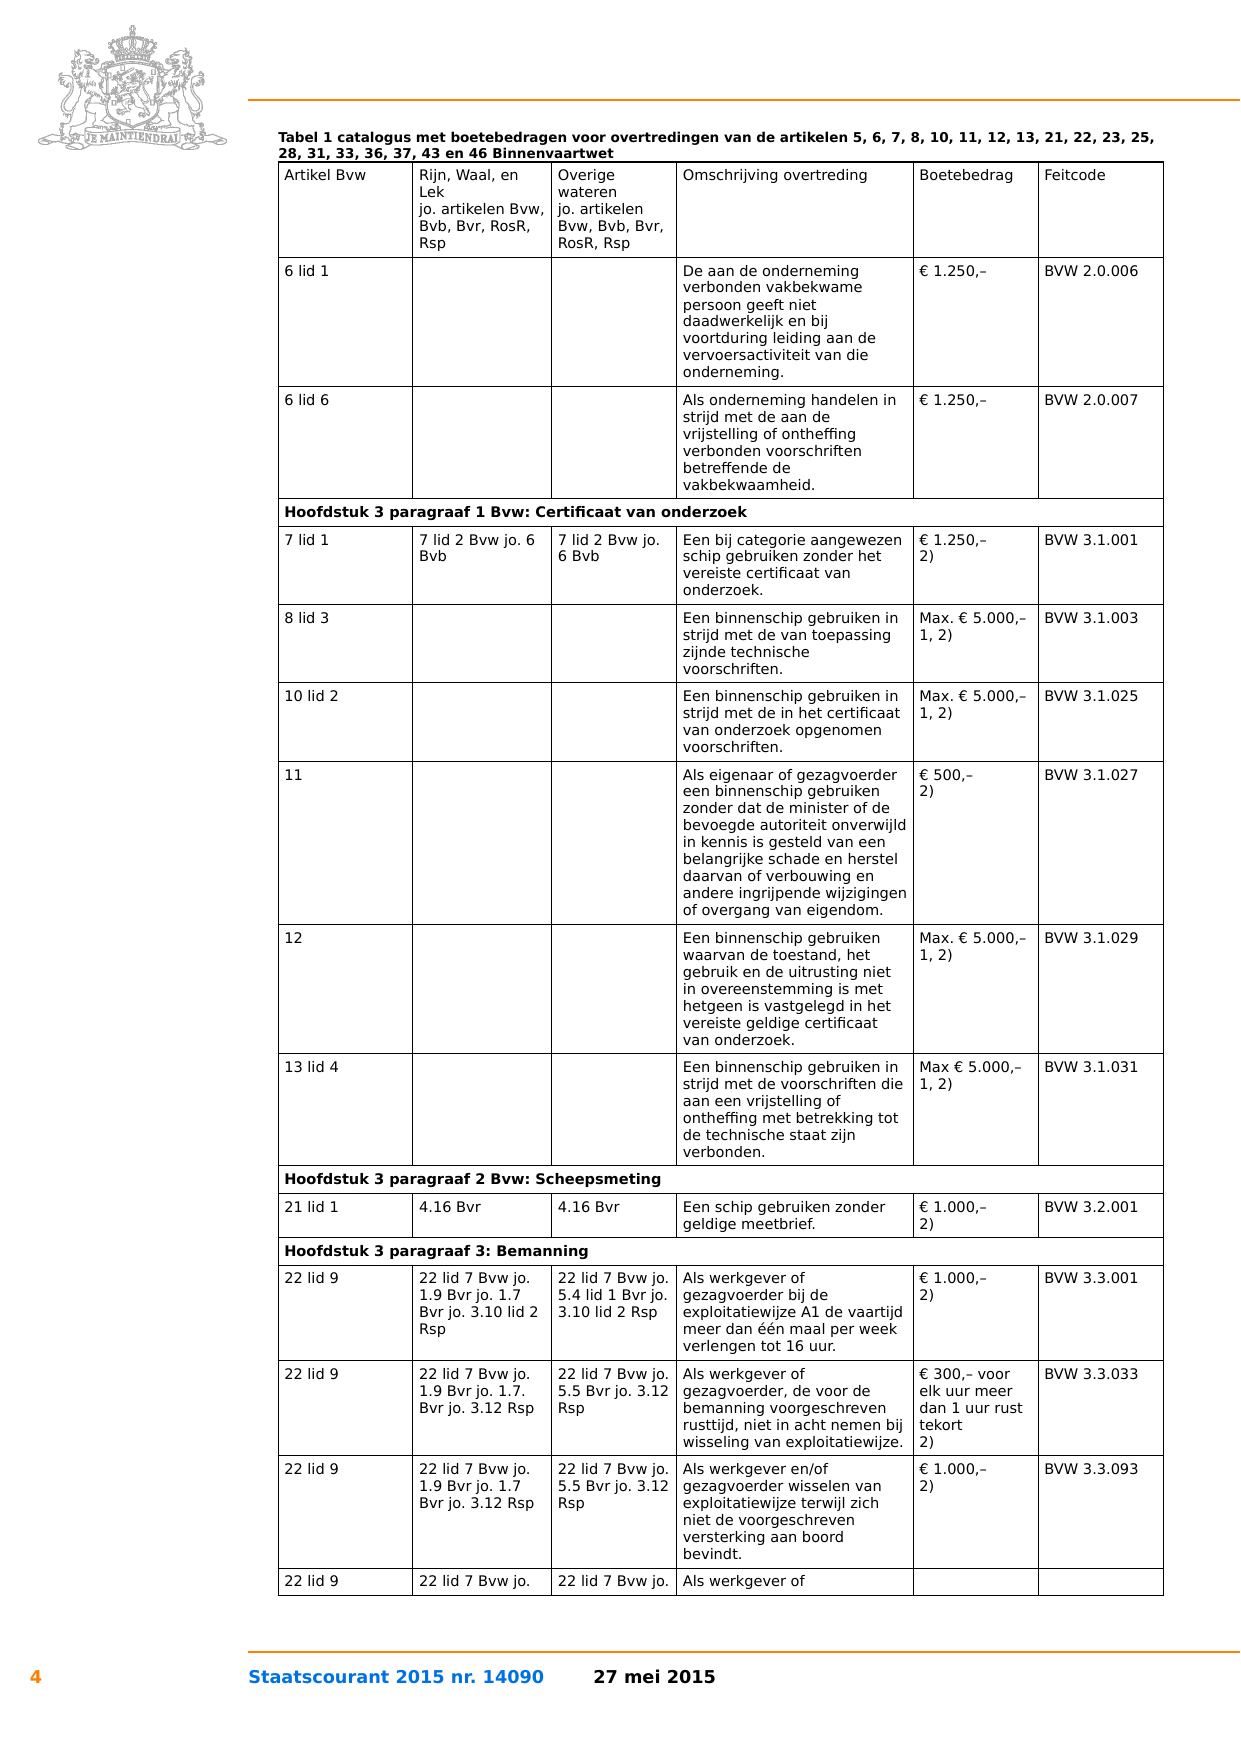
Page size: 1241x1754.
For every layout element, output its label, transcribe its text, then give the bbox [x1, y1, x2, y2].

table_cell [552, 258, 676, 386]
table_cell Artikel Bvw [279, 163, 412, 257]
table_cell [413, 925, 551, 1053]
table_cell Een schip gebruiken zonder geldige meetbrief. [677, 1194, 913, 1237]
table_cell 22 lid 7 Bvw jo. [552, 1569, 676, 1595]
table_cell Een binnenschip gebruiken waarvan de toestand, het gebruik en de uitrusting niet in overeenstemming is met hetgeen is vastgelegd in het vereiste geldige certificaat van onderzoek. [677, 925, 913, 1053]
table_cell BVW 3.3.033 [1039, 1361, 1163, 1455]
table_cell BVW 2.0.006 [1039, 258, 1163, 386]
table_cell [413, 683, 551, 761]
table_cell 22 lid 9 [279, 1569, 412, 1595]
table_cell 13 lid 4 [279, 1054, 412, 1165]
table_cell Max. € 5.000,– 1, 2) [914, 605, 1038, 682]
table_cell BVW 3.1.027 [1039, 762, 1163, 924]
table_cell [413, 258, 551, 386]
table_cell 11 [279, 762, 412, 924]
table_cell Hoofdstuk 3 paragraaf 1 Bvw: Certificaat van onderzoek [279, 499, 1163, 526]
table_cell Als eigenaar of gezagvoerder een binnenschip gebruiken zonder dat de minister of de bevoegde autoriteit onverwijld in kennis is gesteld van een belangrijke schade en herstel daarvan of verbouwing en andere ingrijpende wijzigingen of overgang van eigendom. [677, 762, 913, 924]
table_cell Omschrijving overtreding [677, 163, 913, 257]
table_cell Als werkgever of gezagvoerder bij de exploitatiewijze A1 de vaartijd meer dan één maal per week verlengen tot 16 uur. [677, 1266, 913, 1360]
table_cell € 500,– 2) [914, 762, 1038, 924]
table_cell 22 lid 7 Bvw jo. 5.5 Bvr jo. 3.12 Rsp [552, 1456, 676, 1567]
table_cell € 1.250,– 2) [914, 527, 1038, 604]
table_cell 4.16 Bvr [413, 1194, 551, 1237]
table_cell 7 lid 1 [279, 527, 412, 604]
table_cell Een binnenschip gebruiken in strijd met de van toepassing zijnde technische voorschriften. [677, 605, 913, 682]
table_cell 4.16 Bvr [552, 1194, 676, 1237]
table_cell BVW 3.2.001 [1039, 1194, 1163, 1237]
table_cell [1039, 1569, 1163, 1595]
table_cell BVW 3.1.001 [1039, 527, 1163, 604]
table_cell 22 lid 7 Bvw jo. 5.4 lid 1 Bvr jo. 3.10 lid 2 Rsp [552, 1266, 676, 1360]
table_cell [413, 1054, 551, 1165]
table_cell 22 lid 9 [279, 1266, 412, 1360]
table_cell Overige wateren jo. artikelen Bvw, Bvb, Bvr, RosR, Rsp [552, 163, 676, 257]
table_cell Max. € 5.000,– 1, 2) [914, 925, 1038, 1053]
table_cell Een binnenschip gebruiken in strijd met de voorschriften die aan een vrijstelling of ontheffing met betrekking tot de technische staat zijn verbonden. [677, 1054, 913, 1165]
table_cell 22 lid 9 [279, 1361, 412, 1455]
table_cell BVW 3.1.025 [1039, 683, 1163, 761]
table_cell 6 lid 1 [279, 258, 412, 386]
table_cell [413, 762, 551, 924]
table_cell 21 lid 1 [279, 1194, 412, 1237]
table_cell [552, 605, 676, 682]
table_cell Boetebedrag [914, 163, 1038, 257]
table_cell Max € 5.000,– 1, 2) [914, 1054, 1038, 1165]
table_cell Rijn, Waal, en Lek jo. artikelen Bvw, Bvb, Bvr, RosR, Rsp [413, 163, 551, 257]
table_cell 7 lid 2 Bvw jo. 6 Bvb [413, 527, 551, 604]
table_cell Max. € 5.000,– 1, 2) [914, 683, 1038, 761]
table_cell 12 [279, 925, 412, 1053]
table_cell 7 lid 2 Bvw jo. 6 Bvb [552, 527, 676, 604]
table_cell BVW 2.0.007 [1039, 387, 1163, 498]
table_cell € 1.000,– 2) [914, 1456, 1038, 1567]
table_cell [552, 1054, 676, 1165]
table_cell Hoofdstuk 3 paragraaf 2 Bvw: Scheepsmeting [279, 1166, 1163, 1193]
table_cell 22 lid 9 [279, 1456, 412, 1567]
table_cell 6 lid 6 [279, 387, 412, 498]
table_cell 22 lid 7 Bvw jo. 1.9 Bvr jo. 1.7 Bvr jo. 3.10 lid 2 Rsp [413, 1266, 551, 1360]
table_header Tabel 1 catalogus met boetebedragen voor overtredingen van de artikelen 5, 6, 7, 8, 10, 11, 12, 13, 21, 22, 23, 25, 28, 31, 33, 36, 37, 43 en 46 Binnenvaartwet [278, 130, 1163, 161]
table_cell Als werkgever of [677, 1569, 913, 1595]
table_cell € 1.250,– [914, 258, 1038, 386]
table_cell € 1.000,– 2) [914, 1194, 1038, 1237]
table_cell Hoofdstuk 3 paragraaf 3: Bemanning [279, 1238, 1163, 1264]
table_cell Als onderneming handelen in strijd met de aan de vrijstelling of ontheffing verbonden voorschriften betreffende de vakbekwaamheid. [677, 387, 913, 498]
table_cell [914, 1569, 1038, 1595]
table_cell € 1.250,– [914, 387, 1038, 498]
table_cell 22 lid 7 Bvw jo. 5.5 Bvr jo. 3.12 Rsp [552, 1361, 676, 1455]
table_cell 22 lid 7 Bvw jo. 1.9 Bvr jo. 1.7. Bvr jo. 3.12 Rsp [413, 1361, 551, 1455]
table_cell Een bij categorie aangewezen schip gebruiken zonder het vereiste certificaat van onderzoek. [677, 527, 913, 604]
table_cell [552, 683, 676, 761]
table_cell BVW 3.1.031 [1039, 1054, 1163, 1165]
table_cell Een binnenschip gebruiken in strijd met de in het certificaat van onderzoek opgenomen voorschriften. [677, 683, 913, 761]
table_cell BVW 3.1.029 [1039, 925, 1163, 1053]
table_cell BVW 3.3.001 [1039, 1266, 1163, 1360]
table_cell De aan de onderneming verbonden vakbekwame persoon geeft niet daadwerkelijk en bij voortduring leiding aan de vervoersactiviteit van die onderneming. [677, 258, 913, 386]
table_cell 22 lid 7 Bvw jo. [413, 1569, 551, 1595]
table_cell BVW 3.1.003 [1039, 605, 1163, 682]
table_cell [552, 387, 676, 498]
table_cell [413, 387, 551, 498]
table_cell BVW 3.3.093 [1039, 1456, 1163, 1567]
table_cell Als werkgever en/of gezagvoerder wisselen van exploitatiewijze terwijl zich niet de voorgeschreven versterking aan boord bevindt. [677, 1456, 913, 1567]
table_cell Feitcode [1039, 163, 1163, 257]
table_cell 22 lid 7 Bvw jo. 1.9 Bvr jo. 1.7 Bvr jo. 3.12 Rsp [413, 1456, 551, 1567]
table_cell [552, 762, 676, 924]
picture [38, 25, 227, 150]
table_cell € 300,– voor elk uur meer dan 1 uur rust tekort 2) [914, 1361, 1038, 1455]
table_cell [552, 925, 676, 1053]
table_cell € 1.000,– 2) [914, 1266, 1038, 1360]
table_cell Als werkgever of gezagvoerder, de voor de bemanning voorgeschreven rusttijd, niet in acht nemen bij wisseling van exploitatiewijze. [677, 1361, 913, 1455]
table_cell [413, 605, 551, 682]
table_cell 8 lid 3 [279, 605, 412, 682]
table_cell 10 lid 2 [279, 683, 412, 761]
